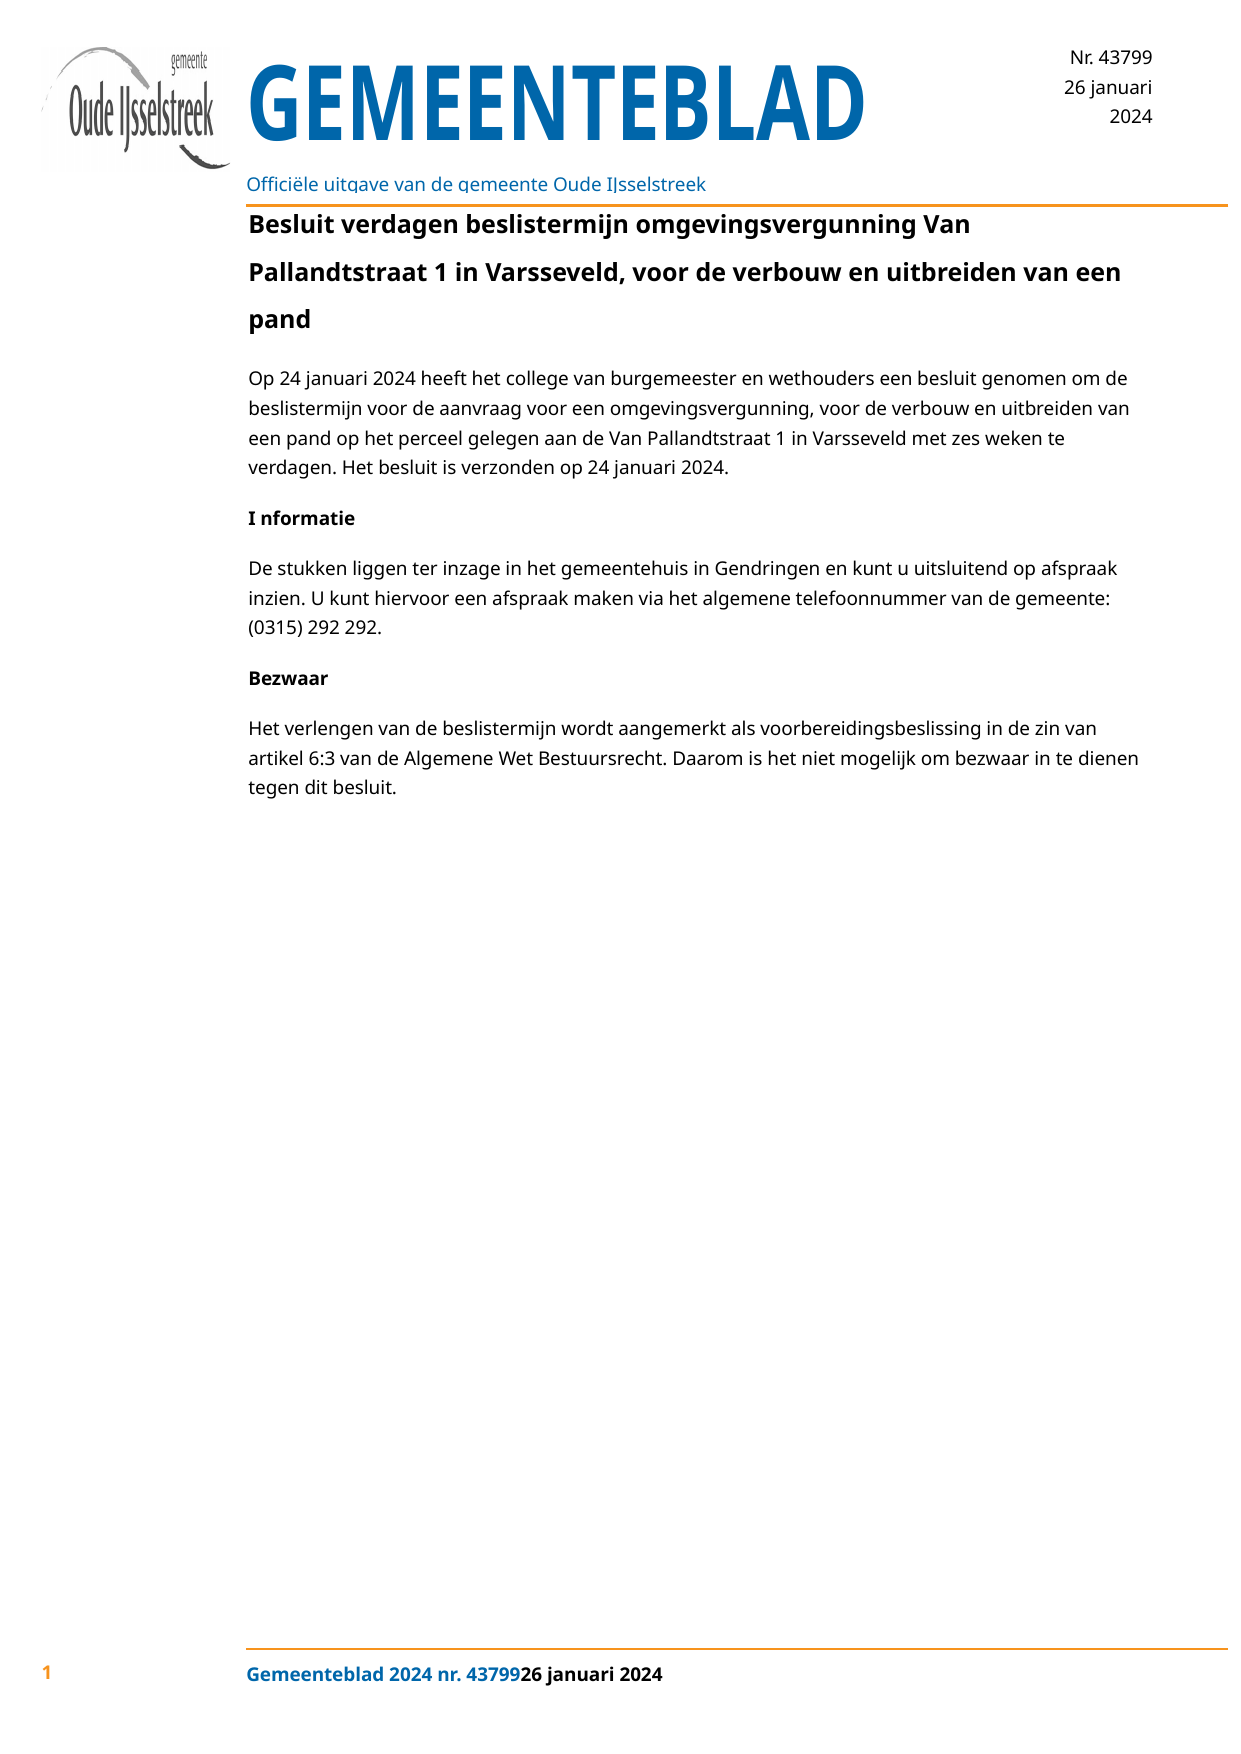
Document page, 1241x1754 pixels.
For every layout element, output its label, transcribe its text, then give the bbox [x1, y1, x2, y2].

text I nformatie [248, 505, 1152, 530]
text Bezwaar [248, 665, 1152, 690]
text Het verlengen van de beslistermijn wordt aangemerkt als voorbereidingsbeslissing in de zin van artikel 6:3 van de Algemene Wet Bestuursrecht. Daarom is het niet mogelijk om bezwaar in te dienen tegen dit besluit. [248, 715, 1152, 800]
text De stukken liggen ter inzage in het gemeentehuis in Gendringen en kunt u uitsluitend op afspraak inzien. U kunt hiervoor een afspraak maken via het algemene telefoonnummer van de gemeente: (0315) 292 292. [248, 555, 1152, 640]
picture [41, 47, 231, 172]
text Besluit verdagen beslistermijn omgevingsvergunning Van Pallandtstraat 1 in Varsseveld, voor de verbouw en uitbreiden van een pand [248, 207, 1152, 336]
text Op 24 januari 2024 heeft het college van burgemeester en wethouders een besluit genomen om de beslistermijn voor de aanvraag voor een omgevingsvergunning, voor de verbouw en uitbreiden van een pand op het perceel gelegen aan de Van Pallandtstraat 1 in Varsseveld met zes weken te verdagen. Het besluit is verzonden op 24 januari 2024. [248, 366, 1152, 480]
